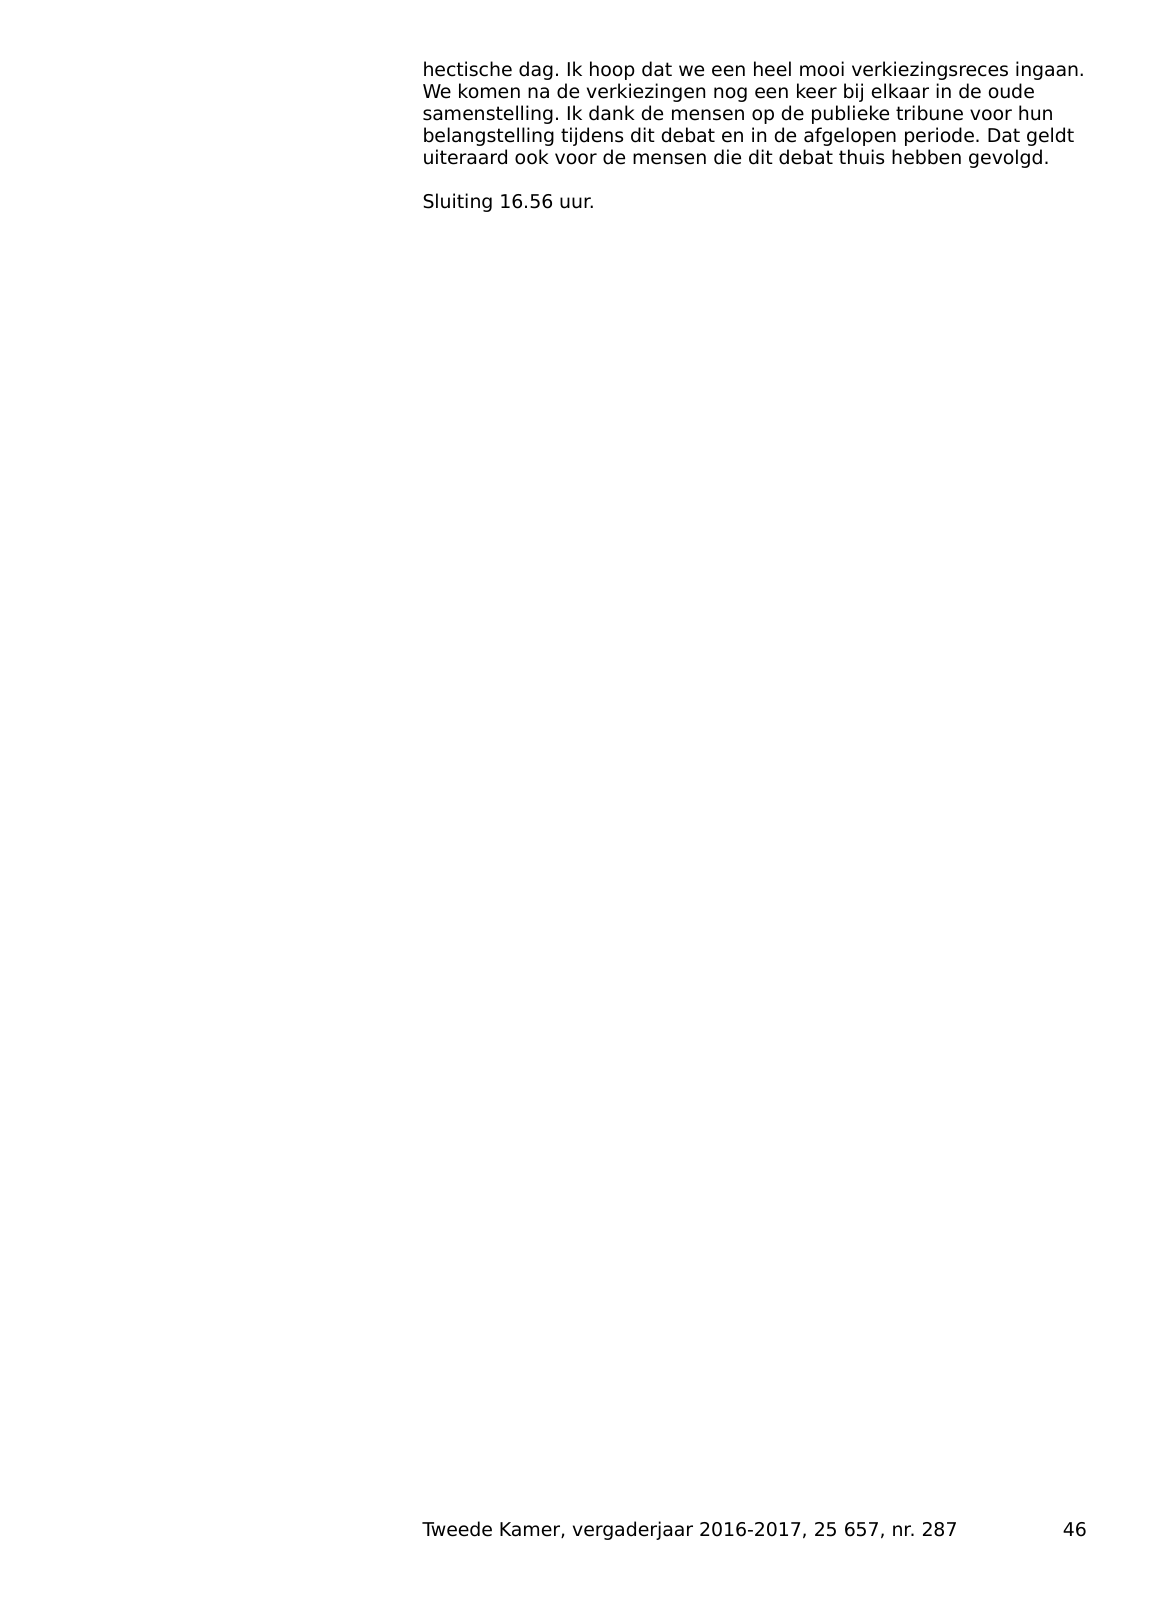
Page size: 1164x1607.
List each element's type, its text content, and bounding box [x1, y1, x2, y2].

text Sluiting 16.56 uur. [422, 191, 1087, 213]
text hectische dag. Ik hoop dat we een heel mooi verkiezingsreces ingaan. We komen na de verkiezingen nog een keer bij elkaar in de oude samenstelling. Ik dank de mensen op de publieke tribune voor hun belangstelling tijdens dit debat en in de afgelopen periode. Dat geldt uiteraard ook voor de mensen die dit debat thuis hebben gevolgd. [422, 59, 1087, 169]
